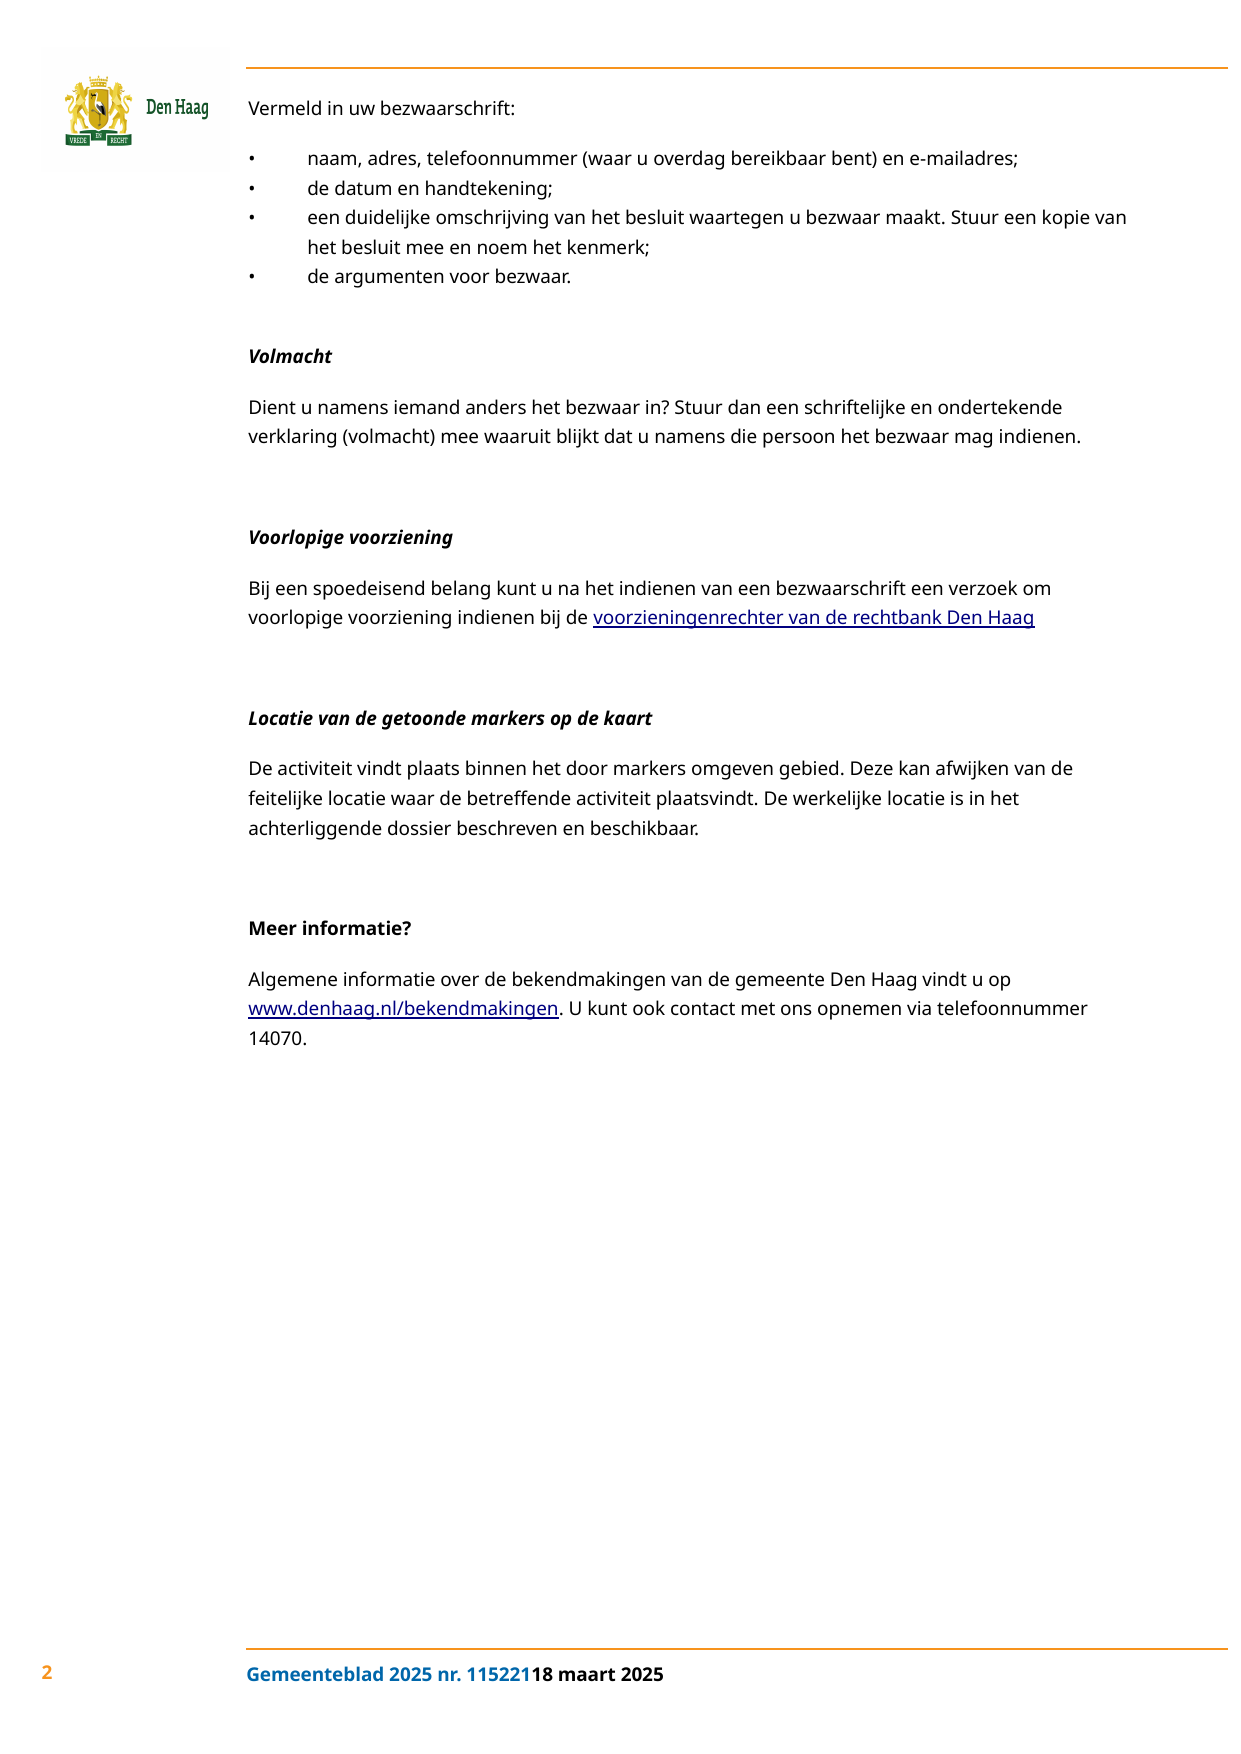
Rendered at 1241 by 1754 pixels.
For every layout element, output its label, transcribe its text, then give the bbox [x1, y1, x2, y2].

text Algemene informatie over de bekendmakingen van de gemeente Den Haag vindt u op www.denhaag.nl/bekendmakingen. U kunt ook contact met ons opnemen via telefoonnummer 14070. [248, 966, 1152, 1051]
list naam, adres, telefoonnummer (waar u overdag bereikbaar bent) en e-mailadres; [248, 145, 1152, 171]
picture [41, 47, 231, 172]
list de argumenten voor bezwaar. [248, 263, 1152, 289]
text Dient u namens iemand anders het bezwaar in? Stuur dan een schriftelijke en ondertekende verklaring (volmacht) mee waaruit blijkt dat u namens die persoon het bezwaar mag indienen. [248, 394, 1152, 449]
text Volmacht [248, 343, 1152, 369]
list de datum en handtekening; [248, 175, 1152, 201]
text Locatie van de getoonde markers op de kaart [248, 705, 1152, 731]
text Meer informatie? [248, 916, 1152, 941]
list een duidelijke omschrijving van het besluit waartegen u bezwaar maakt. Stuur een kopie van het besluit mee en noem het kenmerk; [248, 204, 1152, 260]
text Voorlopige voorziening [248, 524, 1152, 550]
text De activiteit vindt plaats binnen het door markers omgeven gebied. Deze kan afwijken van de feitelijke locatie waar de betreffende activiteit plaatsvindt. De werkelijke locatie is in het achterliggende dossier beschreven en beschikbaar. [248, 756, 1152, 841]
text Vermeld in uw bezwaarschrift: [248, 95, 1152, 121]
text Bij een spoedeisend belang kunt u na het indienen van een bezwaarschrift een verzoek om voorlopige voorziening indienen bij de voorzieningenrechter van de rechtbank Den Haag [248, 575, 1152, 630]
